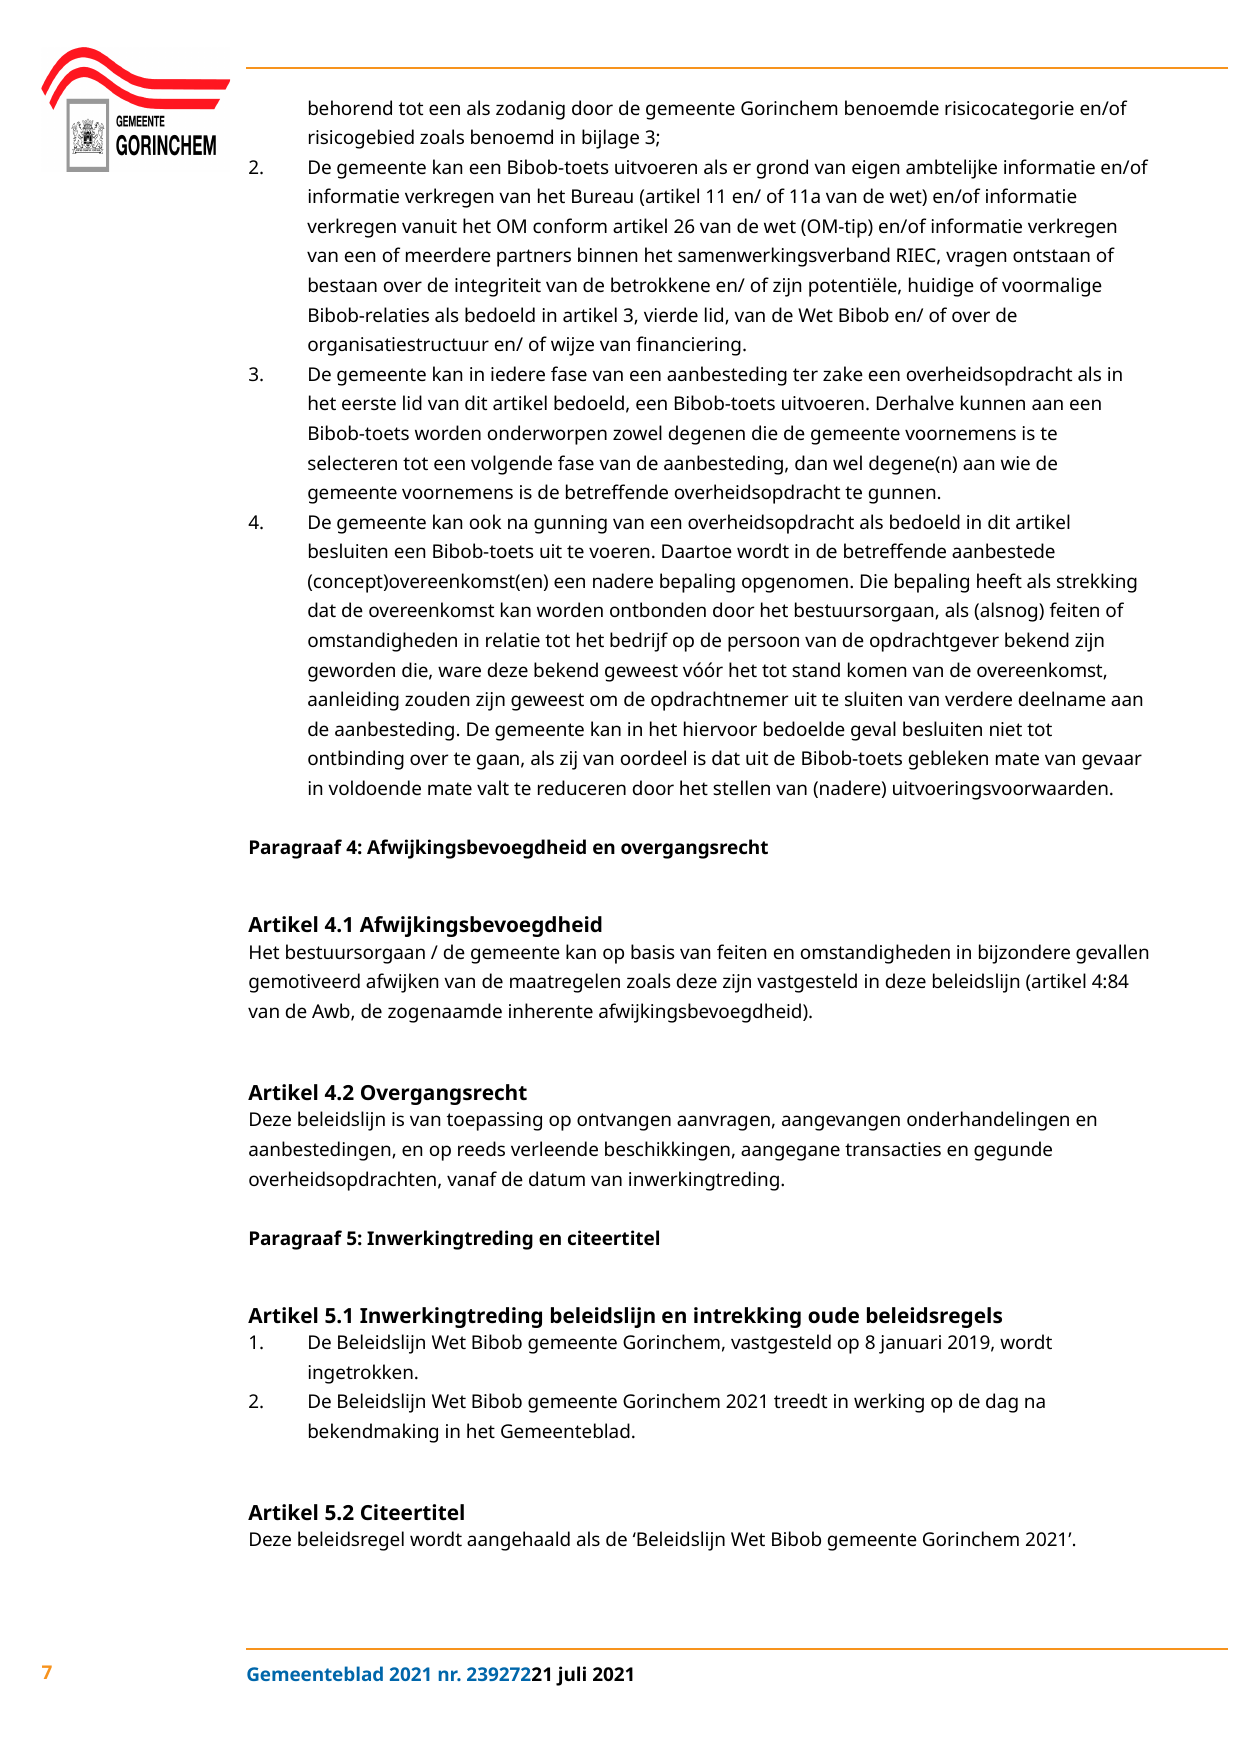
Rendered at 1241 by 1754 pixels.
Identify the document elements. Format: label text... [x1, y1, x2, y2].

text Paragraaf 4: Afwijkingsbevoegdheid en overgangsrecht [248, 834, 1152, 860]
text Artikel 4.2 Overgangsrecht [248, 1078, 1152, 1107]
list De gemeente kan ook na gunning van een overheidsopdracht als bedoeld in dit artikel besluiten een Bibob-toets uit te voeren. Daartoe wordt in de betreffende aanbestede (concept)overeenkomst(en) een nadere bepaling opgenomen. Die bepaling heeft als strekking dat de overeenkomst kan worden ontbonden door het bestuursorgaan, als (alsnog) feiten of omstandigheden in relatie tot het bedrijf op de persoon van de opdrachtgever bekend zijn geworden die, ware deze bekend geweest vóór het tot stand komen van de overeenkomst, aanleiding zouden zijn geweest om de opdrachtnemer uit te sluiten van verdere deelname aan de aanbesteding. De gemeente kan in het hiervoor bedoelde geval besluiten niet tot ontbinding over te gaan, als zij van oordeel is dat uit de Bibob-toets gebleken mate van gevaar in voldoende mate valt te reduceren door het stellen van (nadere) uitvoeringsvoorwaarden. [248, 509, 1152, 801]
text Paragraaf 5: Inwerkingtreding en citeertitel [248, 1225, 1152, 1251]
picture [41, 47, 231, 172]
list De gemeente kan een Bibob-toets uitvoeren als er grond van eigen ambtelijke informatie en/of informatie verkregen van het Bureau (artikel 11 en/ of 11a van de wet) en/of informatie verkregen vanuit het OM conform artikel 26 van de wet (OM-tip) en/of informatie verkregen van een of meerdere partners binnen het samenwerkingsverband RIEC, vragen ontstaan of bestaan over de integriteit van de betrokkene en/ of zijn potentiële, huidige of voormalige Bibob-relaties als bedoeld in artikel 3, vierde lid, van de Wet Bibob en/ of over de organisatiestructuur en/ of wijze van financiering. [248, 154, 1152, 357]
text Artikel 5.2 Citeertitel [248, 1498, 1152, 1527]
list behorend tot een als zodanig door de gemeente Gorinchem benoemde risicocategorie en/of risicogebied zoals benoemd in bijlage 3; [248, 95, 1152, 150]
text Artikel 5.1 Inwerkingtreding beleidslijn en intrekking oude beleidsregels [248, 1301, 1152, 1329]
text Het bestuursorgaan / de gemeente kan op basis van feiten en omstandigheden in bijzondere gevallen gemotiveerd afwijken van de maatregelen zoals deze zijn vastgesteld in deze beleidslijn (artikel 4:84 van de Awb, de zogenaamde inherente afwijkingsbevoegdheid). [248, 939, 1152, 1024]
list De Beleidslijn Wet Bibob gemeente Gorinchem, vastgesteld op 8 januari 2019, wordt ingetrokken. [248, 1329, 1152, 1385]
list De Beleidslijn Wet Bibob gemeente Gorinchem 2021 treedt in werking op de dag na bekendmaking in het Gemeenteblad. [248, 1389, 1152, 1444]
text Deze beleidslijn is van toepassing op ontvangen aanvragen, aangevangen onderhandelingen en aanbestedingen, en op reeds verleende beschikkingen, aangegane transacties en gegunde overheidsopdrachten, vanaf de datum van inwerkingtreding. [248, 1107, 1152, 1191]
list De gemeente kan in iedere fase van een aanbesteding ter zake een overheidsopdracht als in het eerste lid van dit artikel bedoeld, een Bibob-toets uitvoeren. Derhalve kunnen aan een Bibob-toets worden onderworpen zowel degenen die de gemeente voornemens is te selecteren tot een volgende fase van de aanbesteding, dan wel degene(n) aan wie de gemeente voornemens is de betreffende overheidsopdracht te gunnen. [248, 361, 1152, 505]
text Deze beleidsregel wordt aangehaald als de ‘Beleidslijn Wet Bibob gemeente Gorinchem 2021’. [248, 1527, 1152, 1552]
text Artikel 4.1 Afwijkingsbevoegdheid [248, 911, 1152, 939]
